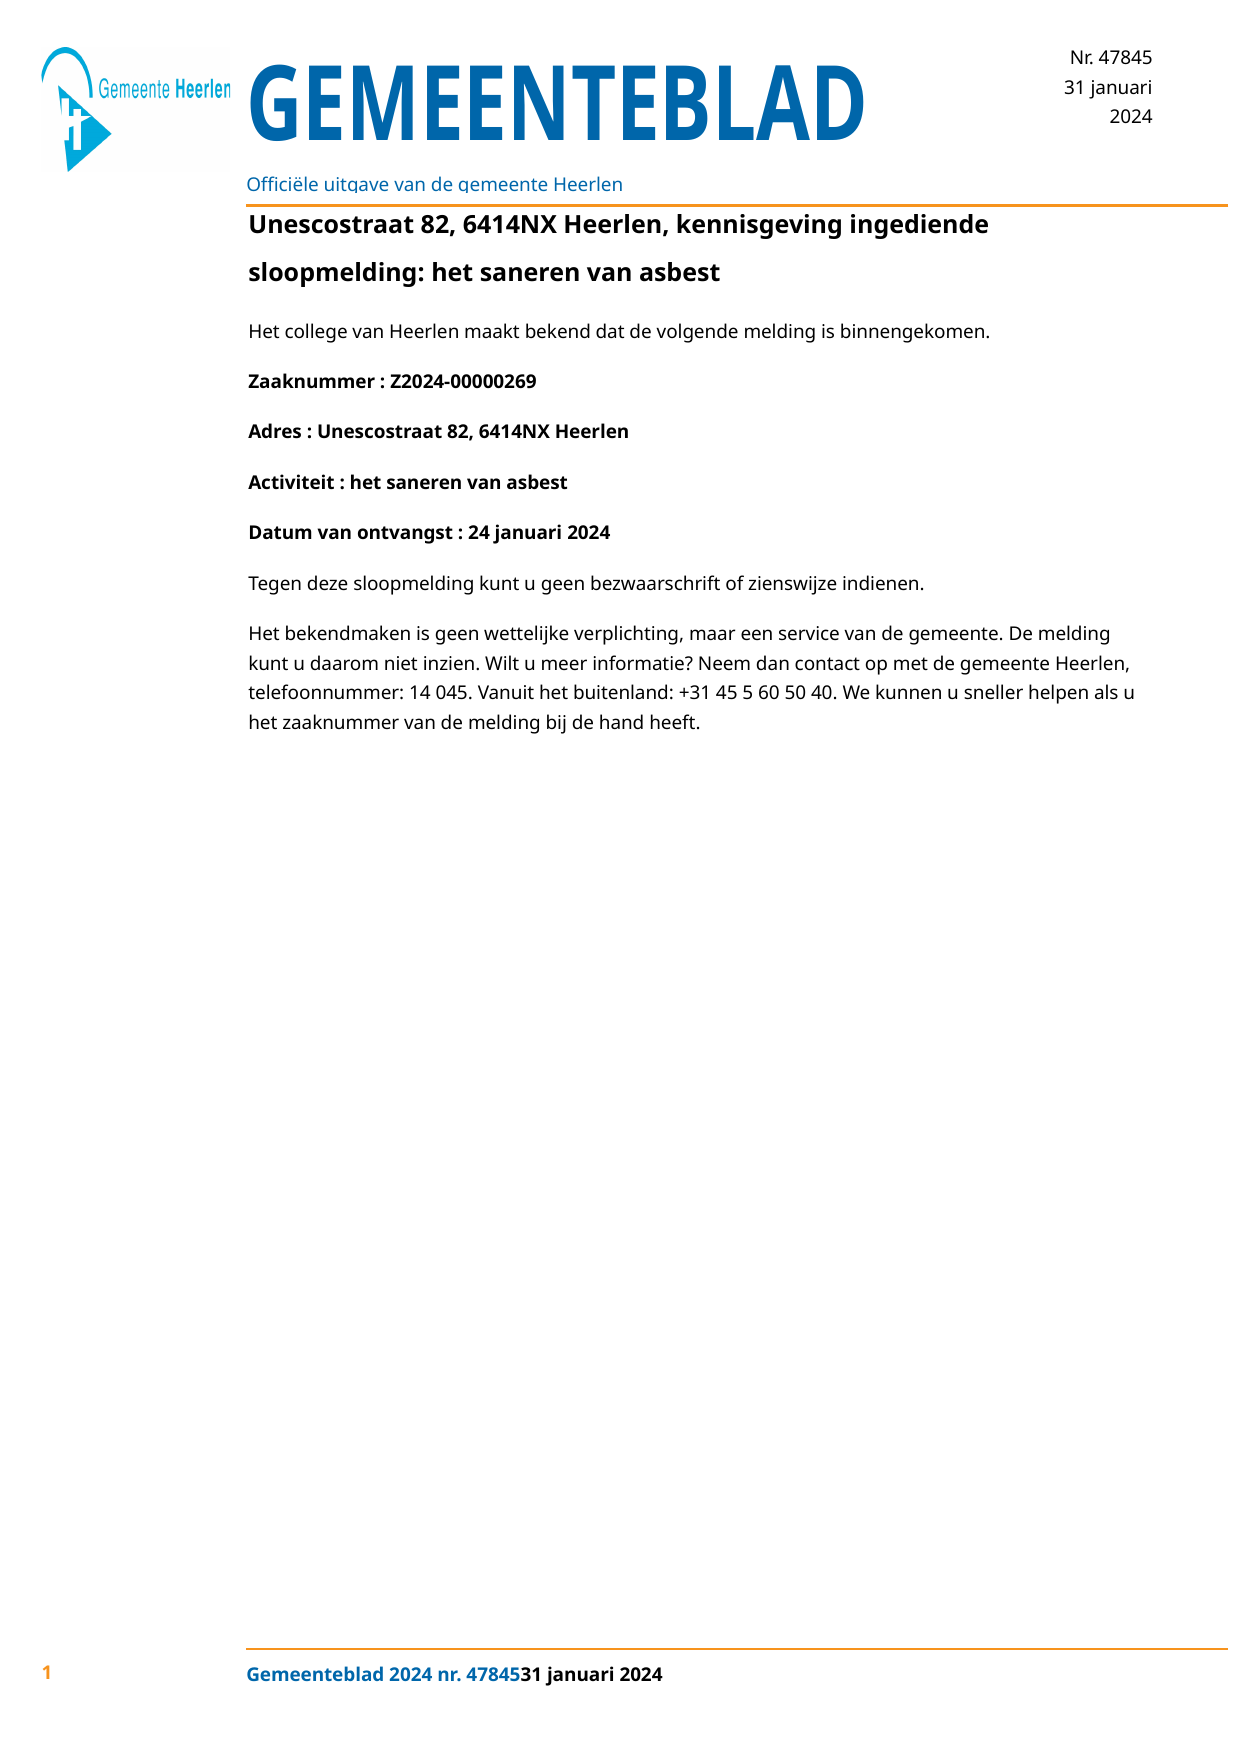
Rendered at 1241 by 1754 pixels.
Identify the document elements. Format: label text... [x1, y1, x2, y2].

text Unescostraat 82, 6414NX Heerlen, kennisgeving ingediende sloopmelding: het saneren van asbest [248, 207, 1152, 288]
text Activiteit : het saneren van asbest [248, 469, 1152, 495]
text Zaaknummer : Z2024-00000269 [248, 368, 1152, 394]
picture [41, 47, 59, 70]
picture [41, 47, 231, 172]
text Datum van ontvangst : 24 januari 2024 [248, 519, 1152, 545]
text Tegen deze sloopmelding kunt u geen bezwaarschrift of zienswijze indienen. [248, 570, 1152, 596]
text Adres : Unescostraat 82, 6414NX Heerlen [248, 419, 1152, 444]
text Het college van Heerlen maakt bekend dat de volgende melding is binnengekomen. [248, 318, 1152, 344]
text Het bekendmaken is geen wettelijke verplichting, maar een service van de gemeente. De melding kunt u daarom niet inzien. Wilt u meer informatie? Neem dan contact op met de gemeente Heerlen, telefoonnummer: 14 045. Vanuit het buitenland: +31 45 5 60 50 40. We kunnen u sneller helpen als u het zaaknummer van de melding bij de hand heeft. [248, 620, 1152, 735]
